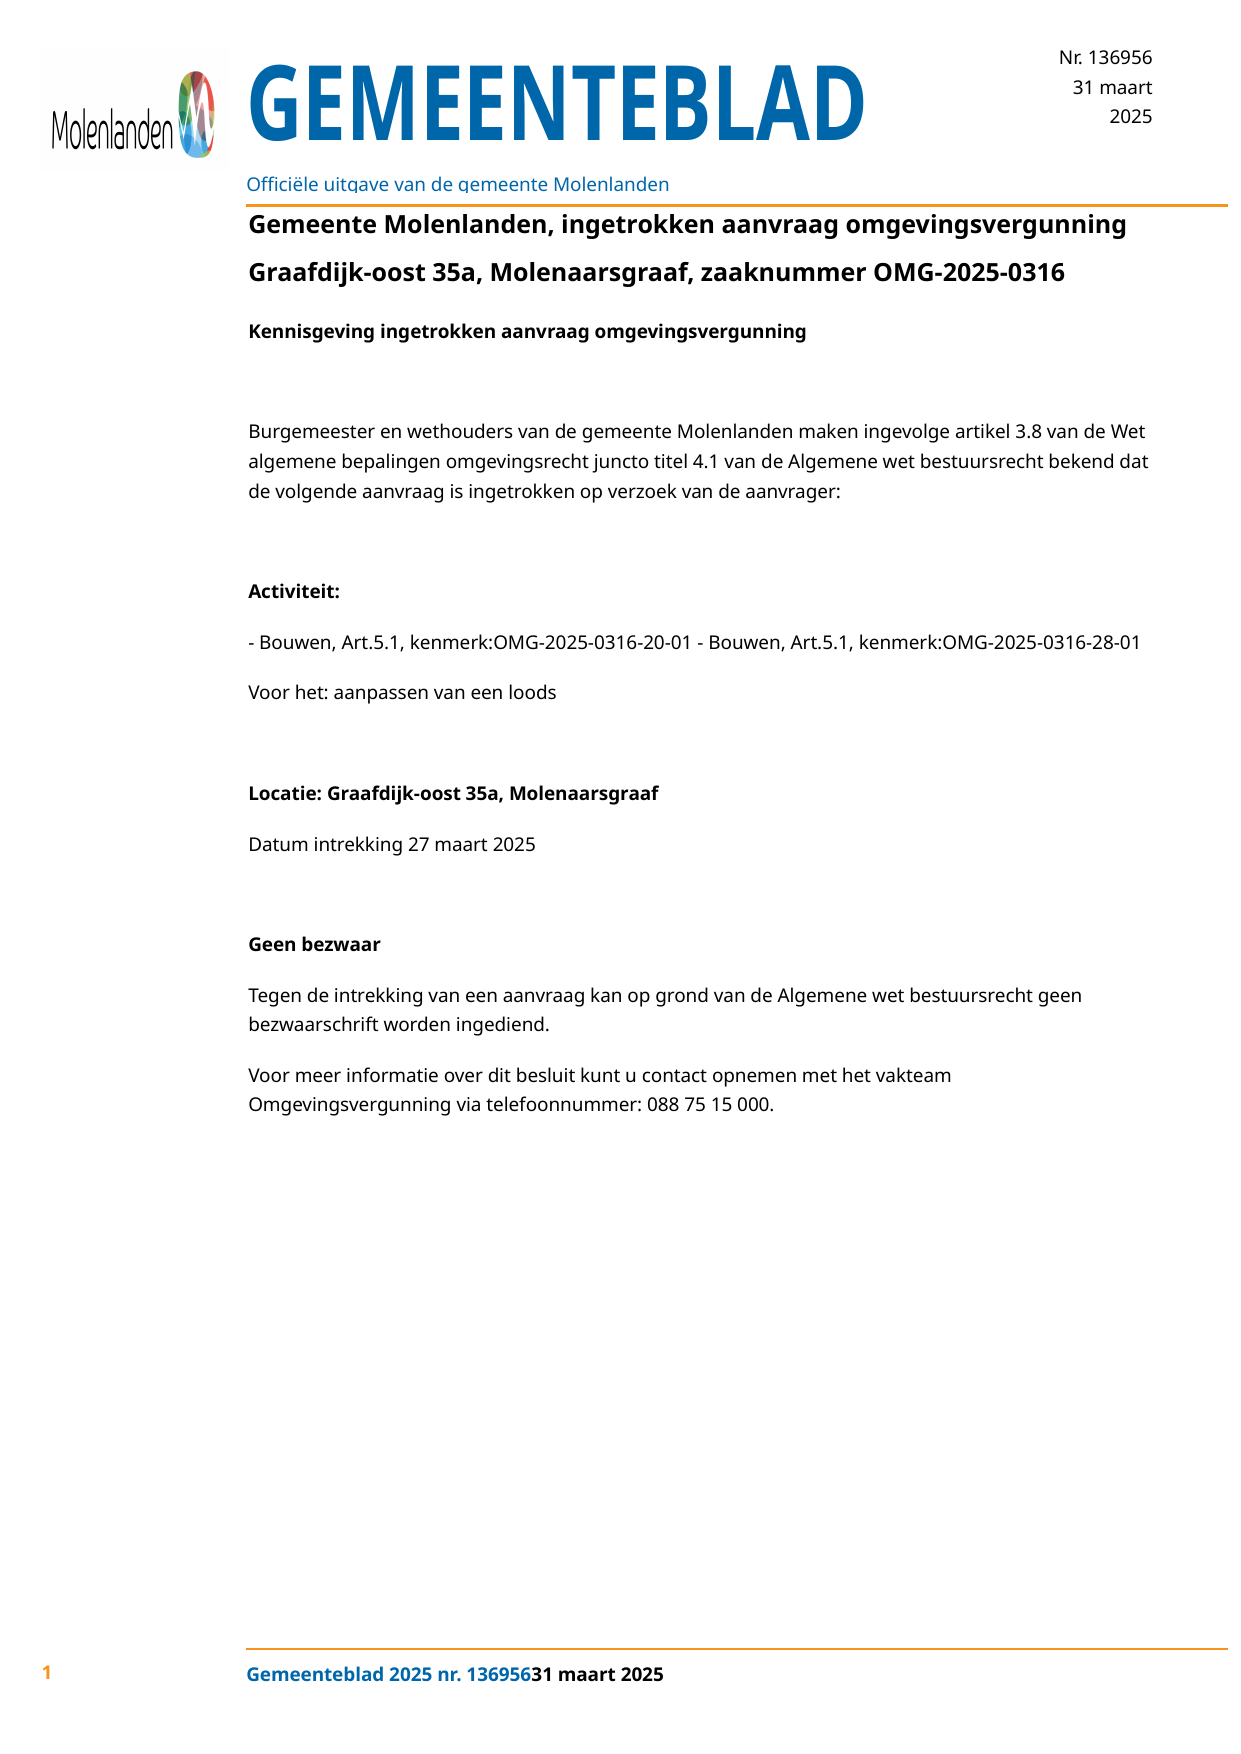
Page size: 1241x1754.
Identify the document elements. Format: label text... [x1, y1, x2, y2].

text Datum intrekking 27 maart 2025 [248, 831, 1152, 857]
text Burgemeester en wethouders van de gemeente Molenlanden maken ingevolge artikel 3.8 van de Wet algemene bepalingen omgevingsrecht juncto titel 4.1 van de Algemene wet bestuursrecht bekend dat de volgende aanvraag is ingetrokken op verzoek van de aanvrager: [248, 419, 1152, 504]
text Tegen de intrekking van een aanvraag kan op grond van de Algemene wet bestuursrecht geen bezwaarschrift worden ingediend. [248, 982, 1152, 1037]
text Kennisgeving ingetrokken aanvraag omgevingsvergunning [248, 318, 1152, 344]
text Gemeente Molenlanden, ingetrokken aanvraag omgevingsvergunning Graafdijk-oost 35a, Molenaarsgraaf, zaaknummer OMG-2025-0316 [248, 207, 1152, 288]
text Voor meer informatie over dit besluit kunt u contact opnemen met het vakteam Omgevingsvergunning via telefoonnummer: 088 75 15 000. [248, 1062, 1152, 1117]
text Activiteit: [248, 579, 1152, 604]
text - Bouwen, Art.5.1, kenmerk:OMG-2025-0316-20-01 - Bouwen, Art.5.1, kenmerk:OMG-2025-0316-28-01 [248, 629, 1152, 655]
text Voor het: aanpassen van een loods [248, 679, 1152, 705]
text Locatie: Graafdijk-oost 35a, Molenaarsgraaf [248, 780, 1152, 806]
text Geen bezwaar [248, 932, 1152, 957]
picture [41, 47, 231, 172]
